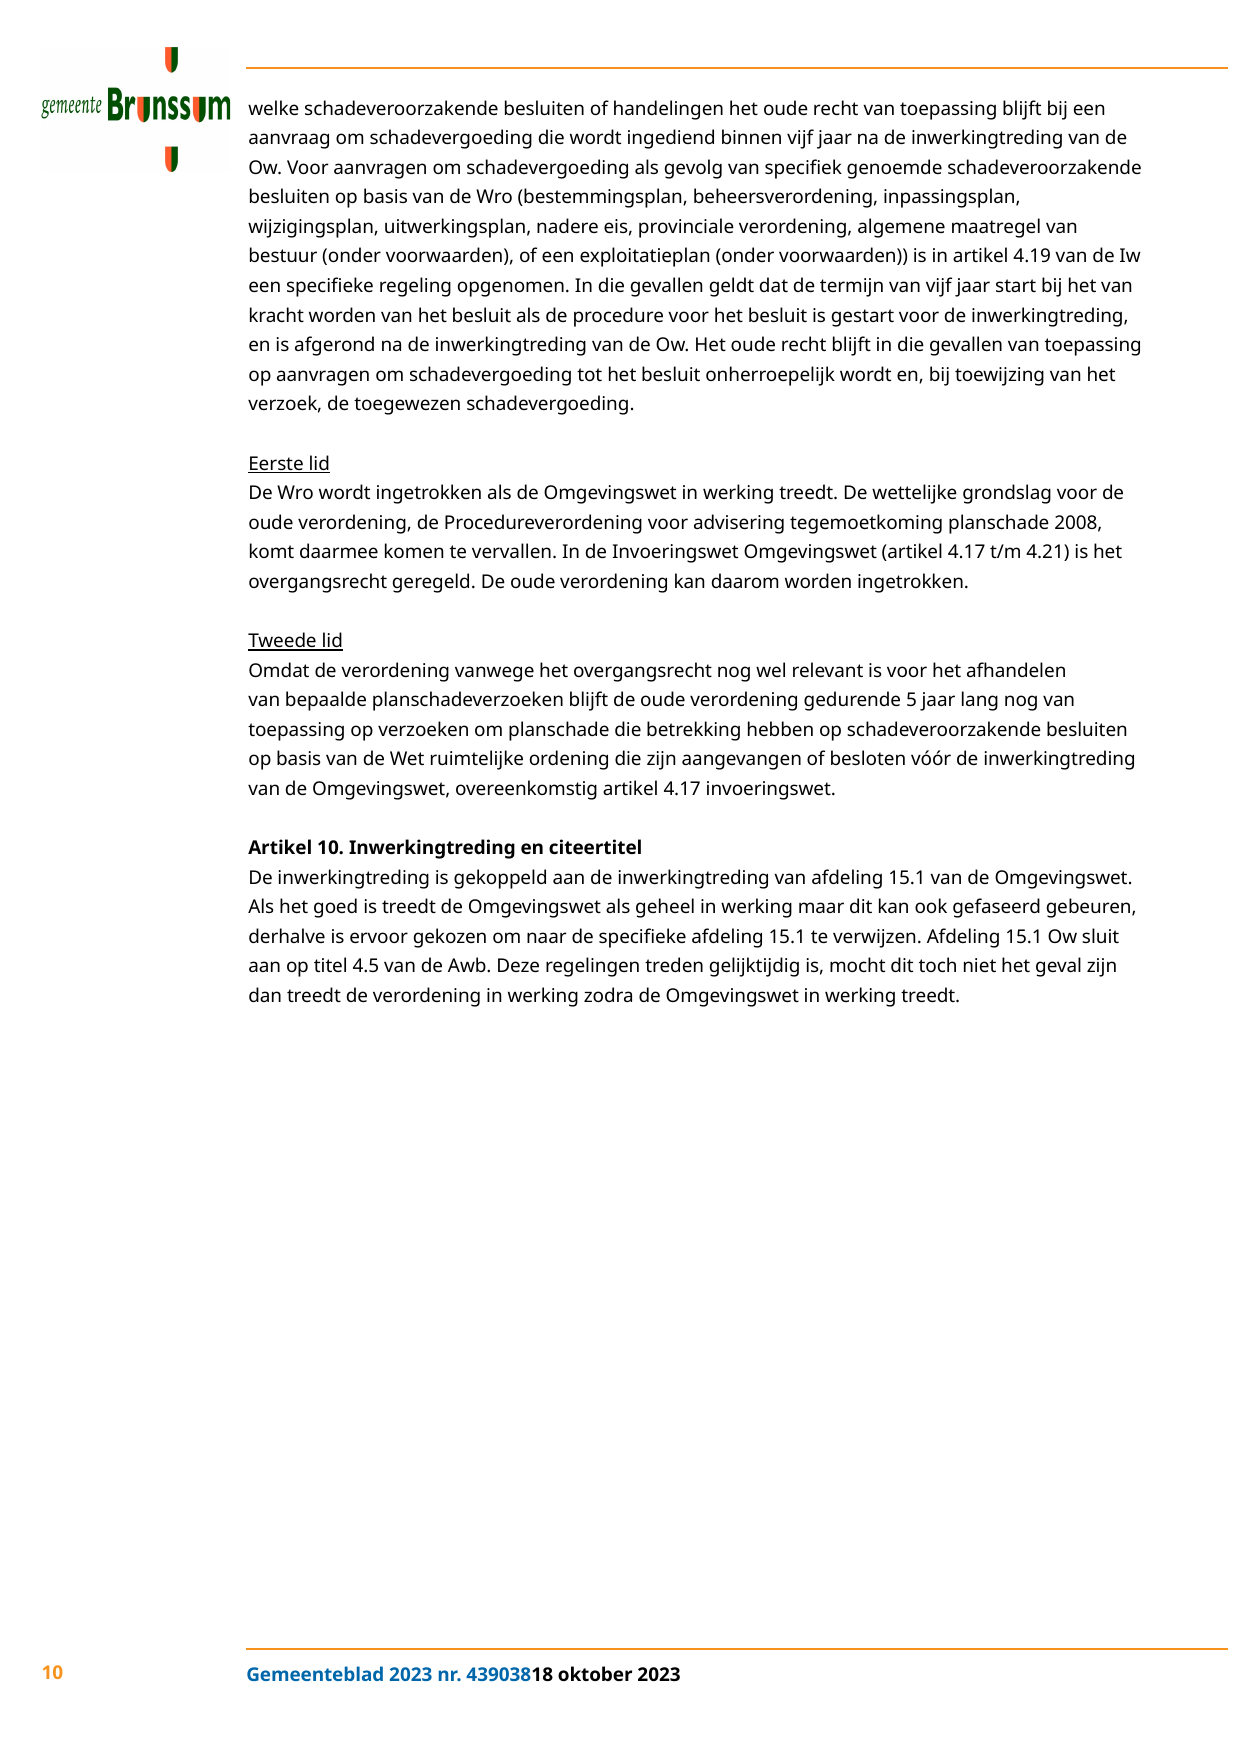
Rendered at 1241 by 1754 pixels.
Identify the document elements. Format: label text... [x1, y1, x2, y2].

text welke schadeveroorzakende besluiten of handelingen het oude recht van toepassing blijft bij een aanvraag om schadevergoeding die wordt ingediend binnen vijf jaar na de inwerkingtreding van de Ow. Voor aanvragen om schadevergoeding als gevolg van specifiek genoemde schadeveroorzakende besluiten op basis van de Wro (bestemmingsplan, beheersverordening, inpassingsplan, wijzigingsplan, uitwerkingsplan, nadere eis, provinciale verordening, algemene maatregel van bestuur (onder voorwaarden), of een exploitatieplan (onder voorwaarden)) is in artikel 4.19 van de Iw een specifieke regeling opgenomen. In die gevallen geldt dat de termijn van vijf jaar start bij het van kracht worden van het besluit als de procedure voor het besluit is gestart voor de inwerkingtreding, en is afgerond na de inwerkingtreding van de Ow. Het oude recht blijft in die gevallen van toepassing op aanvragen om schadevergoeding tot het besluit onherroepelijk wordt en, bij toewijzing van het verzoek, de toegewezen schadevergoeding. [248, 95, 1152, 416]
text van bepaalde planschadeverzoeken blijft de oude verordening gedurende 5 jaar lang nog van toepassing op verzoeken om planschade die betrekking hebben op schadeveroorzakende besluiten op basis van de Wet ruimtelijke ordening die zijn aangevangen of besloten vóór de inwerkingtreding van de Omgevingswet, overeenkomstig artikel 4.17 invoeringswet. [248, 686, 1152, 801]
text De Wro wordt ingetrokken als de Omgevingswet in werking treedt. De wettelijke grondslag voor de oude verordening, de Procedureverordening voor advisering tegemoetkoming planschade 2008, komt daarmee komen te vervallen. In de Invoeringswet Omgevingswet (artikel 4.17 t/m 4.21) is het overgangsrecht geregeld. De oude verordening kan daarom worden ingetrokken. [248, 479, 1152, 594]
text Omdat de verordening vanwege het overgangsrecht nog wel relevant is voor het afhandelen [248, 657, 1152, 683]
picture [41, 47, 231, 172]
text Tweede lid [248, 627, 1152, 653]
text De inwerkingtreding is gekoppeld aan de inwerkingtreding van afdeling 15.1 van de Omgevingswet. Als het goed is treedt de Omgevingswet als geheel in werking maar dit kan ook gefaseerd gebeuren, derhalve is ervoor gekozen om naar de specifieke afdeling 15.1 te verwijzen. Afdeling 15.1 Ow sluit aan op titel 4.5 van de Awb. Deze regelingen treden gelijktijdig is, mocht dit toch niet het geval zijn dan treedt de verordening in werking zodra de Omgevingswet in werking treedt. [248, 864, 1152, 1008]
text Artikel 10. Inwerkingtreding en citeertitel [248, 834, 1152, 860]
text Eerste lid [248, 450, 1152, 476]
